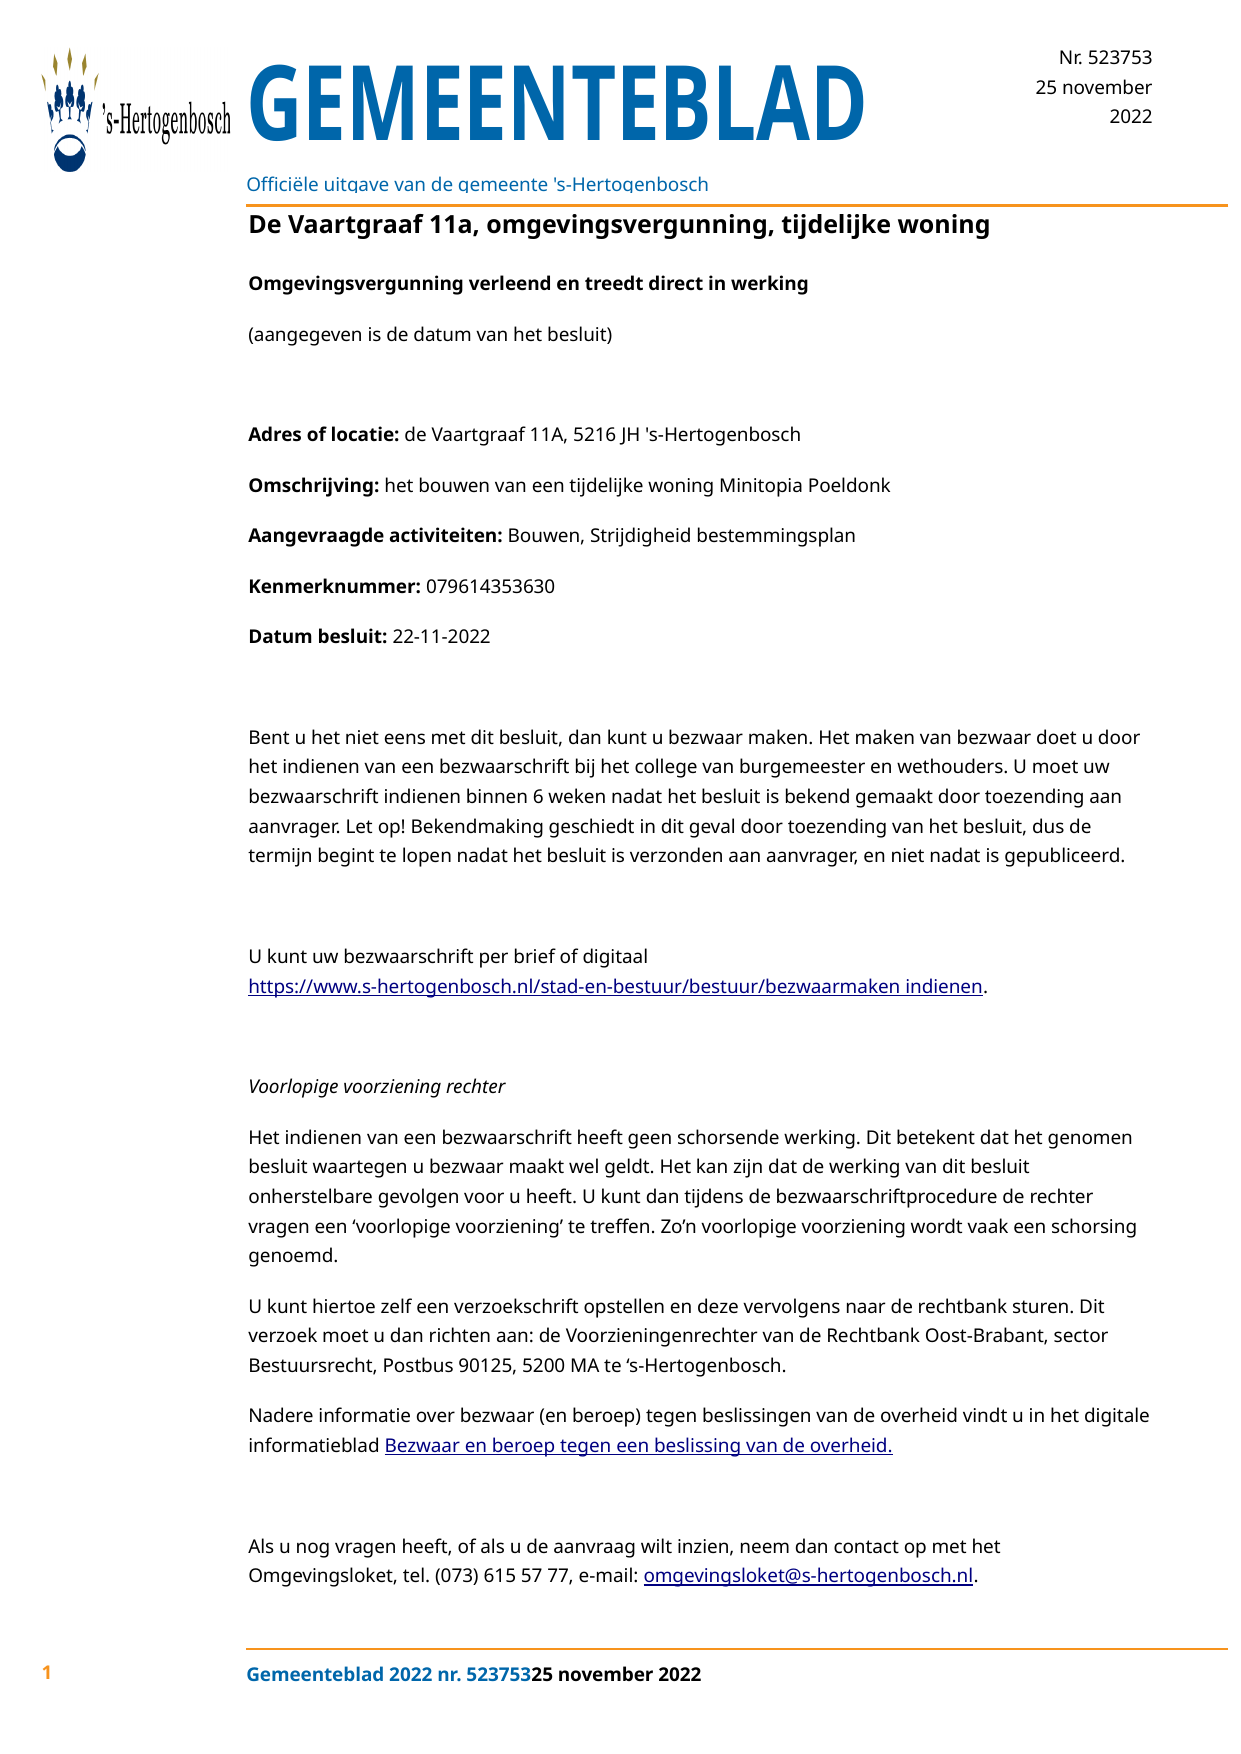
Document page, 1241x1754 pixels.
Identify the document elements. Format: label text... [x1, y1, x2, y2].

text (aangegeven is de datum van het besluit) [248, 321, 1152, 346]
text U kunt hiertoe zelf een verzoekschrift opstellen en deze vervolgens naar de rechtbank sturen. Dit verzoek moet u dan richten aan: de Voorzieningenrechter van de Rechtbank Oost-Brabant, sector Bestuursrecht, Postbus 90125, 5200 MA te ‘s-Hertogenbosch. [248, 1293, 1152, 1378]
text Aangevraagde activiteiten: Bouwen, Strijdigheid bestemmingsplan [248, 522, 1152, 548]
text Datum besluit: 22-11-2022 [248, 623, 1152, 649]
text U kunt uw bezwaarschrift per brief of digitaal https://www.s-hertogenbosch.nl/stad-en-bestuur/bestuur/bezwaarmaken indienen. [248, 943, 1152, 998]
text Voorlopige voorziening rechter [248, 1074, 1152, 1099]
text De Vaartgraaf 11a, omgevingsvergunning, tijdelijke woning [248, 207, 1152, 241]
text Bent u het niet eens met dit besluit, dan kunt u bezwaar maken. Het maken van bezwaar doet u door het indienen van een bezwaarschrift bij het college van burgemeester en wethouders. U moet uw bezwaarschrift indienen binnen 6 weken nadat het besluit is bekend gemaakt door toezending aan aanvrager. Let op! Bekendmaking geschiedt in dit geval door toezending van het besluit, dus de termijn begint te lopen nadat het besluit is verzonden aan aanvrager, en niet nadat is gepubliceerd. [248, 724, 1152, 868]
text Kenmerknummer: 079614353630 [248, 573, 1152, 598]
text Omschrijving: het bouwen van een tijdelijke woning Minitopia Poeldonk [248, 472, 1152, 498]
text Nadere informatie over bezwaar (en beroep) tegen beslissingen van de overheid vindt u in het digitale informatieblad Bezwaar en beroep tegen een beslissing van de overheid. [248, 1402, 1152, 1458]
picture [41, 47, 231, 172]
text Als u nog vragen heeft, of als u de aanvraag wilt inzien, neem dan contact op met het Omgevingsloket, tel. (073) 615 57 77, e-mail: omgevingsloket@s-hertogenbosch.nl. [248, 1533, 1152, 1588]
text Het indienen van een bezwaarschrift heeft geen schorsende werking. Dit betekent dat het genomen besluit waartegen u bezwaar maakt wel geldt. Het kan zijn dat de werking van dit besluit onherstelbare gevolgen voor u heeft. U kunt dan tijdens de bezwaarschriftprocedure de rechter vragen een ‘voorlopige voorziening’ te treffen. Zo’n voorlopige voorziening wordt vaak een schorsing genoemd. [248, 1124, 1152, 1268]
text Omgevingsvergunning verleend en treedt direct in werking [248, 270, 1152, 296]
text Adres of locatie: de Vaartgraaf 11A, 5216 JH 's-Hertogenbosch [248, 422, 1152, 447]
